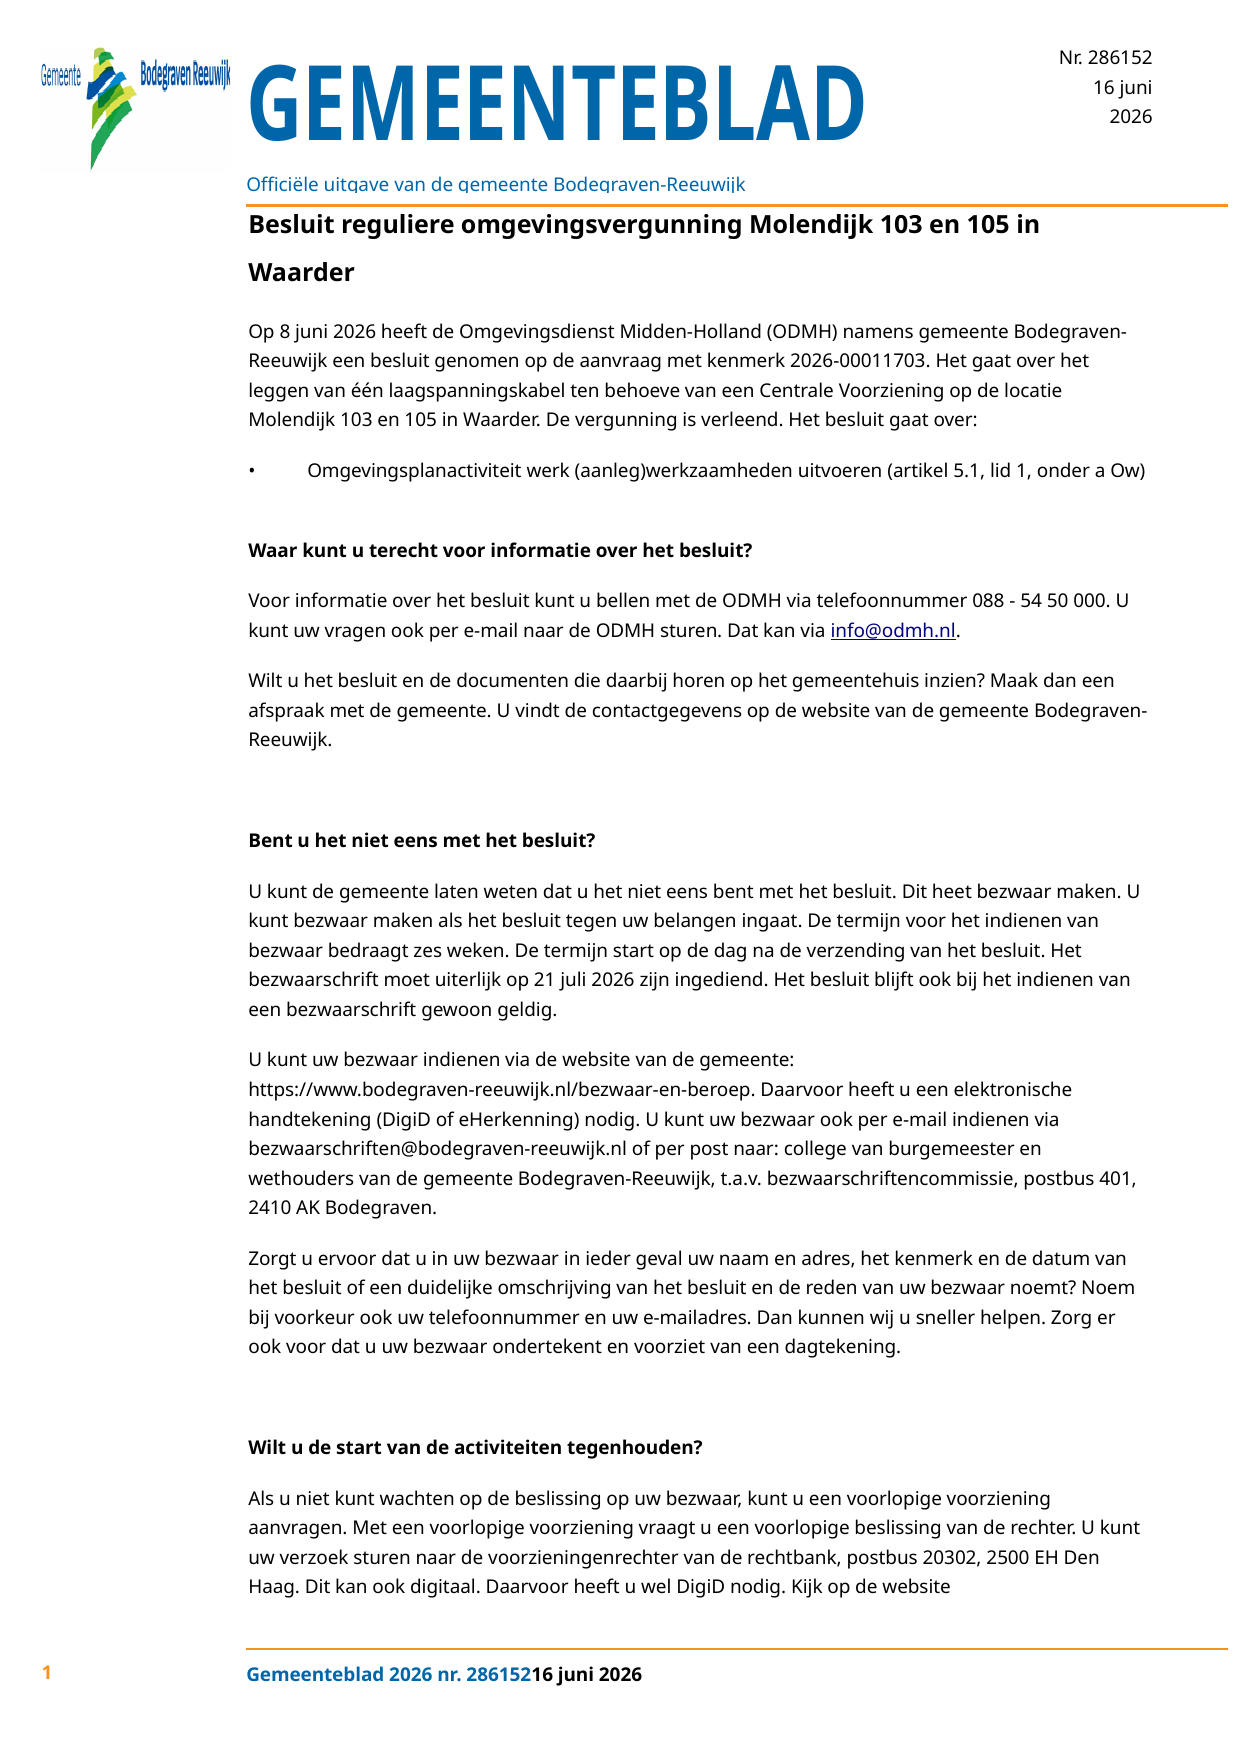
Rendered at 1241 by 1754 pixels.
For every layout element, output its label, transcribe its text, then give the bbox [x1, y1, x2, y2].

text U kunt de gemeente laten weten dat u het niet eens bent met het besluit. Dit heet bezwaar maken. U kunt bezwaar maken als het besluit tegen uw belangen ingaat. De termijn voor het indienen van bezwaar bedraagt zes weken. De termijn start op de dag na de verzending van het besluit. Het bezwaarschrift moet uiterlijk op 21 juli 2026 zijn ingediend. Het besluit blijft ook bij het indienen van een bezwaarschrift gewoon geldig. [248, 878, 1152, 1022]
picture [41, 47, 231, 172]
text Voor informatie over het besluit kunt u bellen met de ODMH via telefoonnummer 088 - 54 50 000. U kunt uw vragen ook per e-mail naar de ODMH sturen. Dat kan via info@odmh.nl. [248, 587, 1152, 643]
text U kunt uw bezwaar indienen via de website van de gemeente: https://www.bodegraven-reeuwijk.nl/bezwaar-en-beroep. Daarvoor heeft u een elektronische handtekening (DigiD of eHerkenning) nodig. U kunt uw bezwaar ook per e-mail indienen via bezwaarschriften@bodegraven-reeuwijk.nl of per post naar: college van burgemeester en wethouders van de gemeente Bodegraven-Reeuwijk, t.a.v. bezwaarschriftencommissie, postbus 401, 2410 AK Bodegraven. [248, 1047, 1152, 1220]
text Waar kunt u terecht voor informatie over het besluit? [248, 537, 1152, 563]
text Op 8 juni 2026 heeft de Omgevingsdienst Midden-Holland (ODMH) namens gemeente Bodegraven-Reeuwijk een besluit genomen op de aanvraag met kenmerk 2026-00011703. Het gaat over het leggen van één laagspanningskabel ten behoeve van een Centrale Voorziening op de locatie Molendijk 103 en 105 in Waarder. De vergunning is verleend. Het besluit gaat over: [248, 318, 1152, 432]
text Bent u het niet eens met het besluit? [248, 827, 1152, 853]
text Als u niet kunt wachten op de beslissing op uw bezwaar, kunt u een voorlopige voorziening aanvragen. Met een voorlopige voorziening vraagt u een voorlopige beslissing van de rechter. U kunt uw verzoek sturen naar de voorzieningenrechter van de rechtbank, postbus 20302, 2500 EH Den Haag. Dit kan ook digitaal. Daarvoor heeft u wel DigiD nodig. Kijk op de website [248, 1485, 1152, 1599]
text Besluit reguliere omgevingsvergunning Molendijk 103 en 105 in Waarder [248, 207, 1152, 288]
text Zorgt u ervoor dat u in uw bezwaar in ieder geval uw naam en adres, het kenmerk en de datum van het besluit of een duidelijke omschrijving van het besluit en de reden van uw bezwaar noemt? Noem bij voorkeur ook uw telefoonnummer en uw e-mailadres. Dan kunnen wij u sneller helpen. Zorg er ook voor dat u uw bezwaar ondertekent en voorziet van een dagtekening. [248, 1245, 1152, 1359]
list Omgevingsplanactiviteit werk (aanleg)werkzaamheden uitvoeren (artikel 5.1, lid 1, onder a Ow) [248, 457, 1152, 483]
text Wilt u het besluit en de documenten die daarbij horen op het gemeentehuis inzien? Maak dan een afspraak met de gemeente. U vindt de contactgegevens op de website van de gemeente Bodegraven-Reeuwijk. [248, 667, 1152, 752]
text Wilt u de start van de activiteiten tegenhouden? [248, 1434, 1152, 1460]
